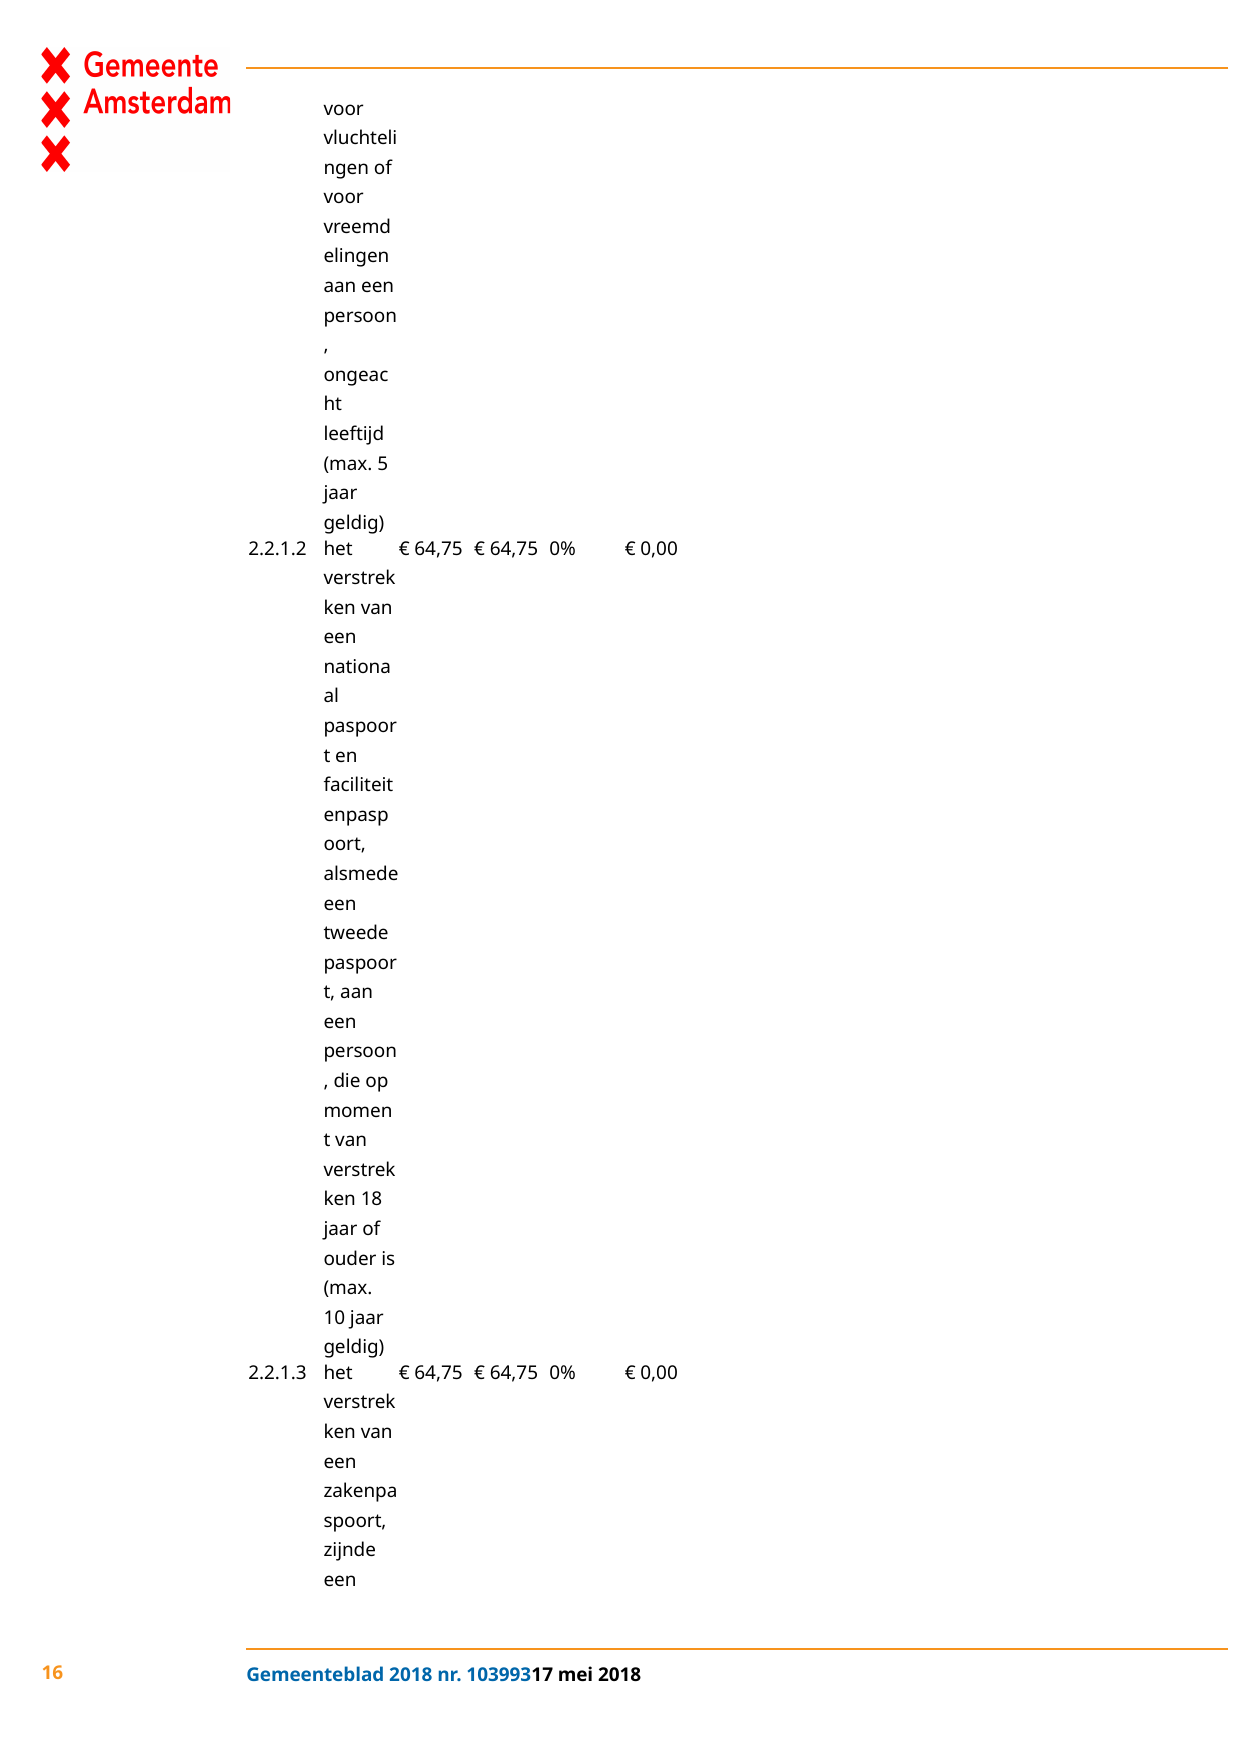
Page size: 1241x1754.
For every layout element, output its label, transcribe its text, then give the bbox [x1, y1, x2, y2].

table_cell [549, 95, 624, 535]
table_cell € 0,00 [625, 1359, 700, 1592]
table_cell voor vluchtelingen of voor vreemdelingen aan een persoon, ongeacht leeftijd (max. 5 jaar geldig) [323, 95, 398, 535]
table_cell 2.2.1.2 [248, 535, 323, 1359]
table_cell € 64,75 [474, 535, 549, 1359]
table_cell € 0,00 [625, 535, 700, 1359]
table_cell het verstrekken van een nationaal paspoort en faciliteitenpaspoort, alsmede een tweede paspoort, aan een persoon, die op moment van verstrekken 18 jaar of ouder is (max. 10 jaar geldig) [323, 535, 398, 1359]
table_cell 0% [549, 535, 624, 1359]
table_cell [474, 95, 549, 535]
picture [41, 47, 231, 172]
table_cell [625, 95, 700, 535]
table_cell [399, 95, 474, 535]
table_cell het verstrekken van een zakenpaspoort, zijnde een [323, 1359, 398, 1592]
table_cell [248, 95, 323, 535]
table_cell € 64,75 [399, 1359, 474, 1592]
table_cell € 64,75 [399, 535, 474, 1359]
table_cell 2.2.1.3 [248, 1359, 323, 1592]
table_cell 0% [549, 1359, 624, 1592]
table_cell € 64,75 [474, 1359, 549, 1592]
